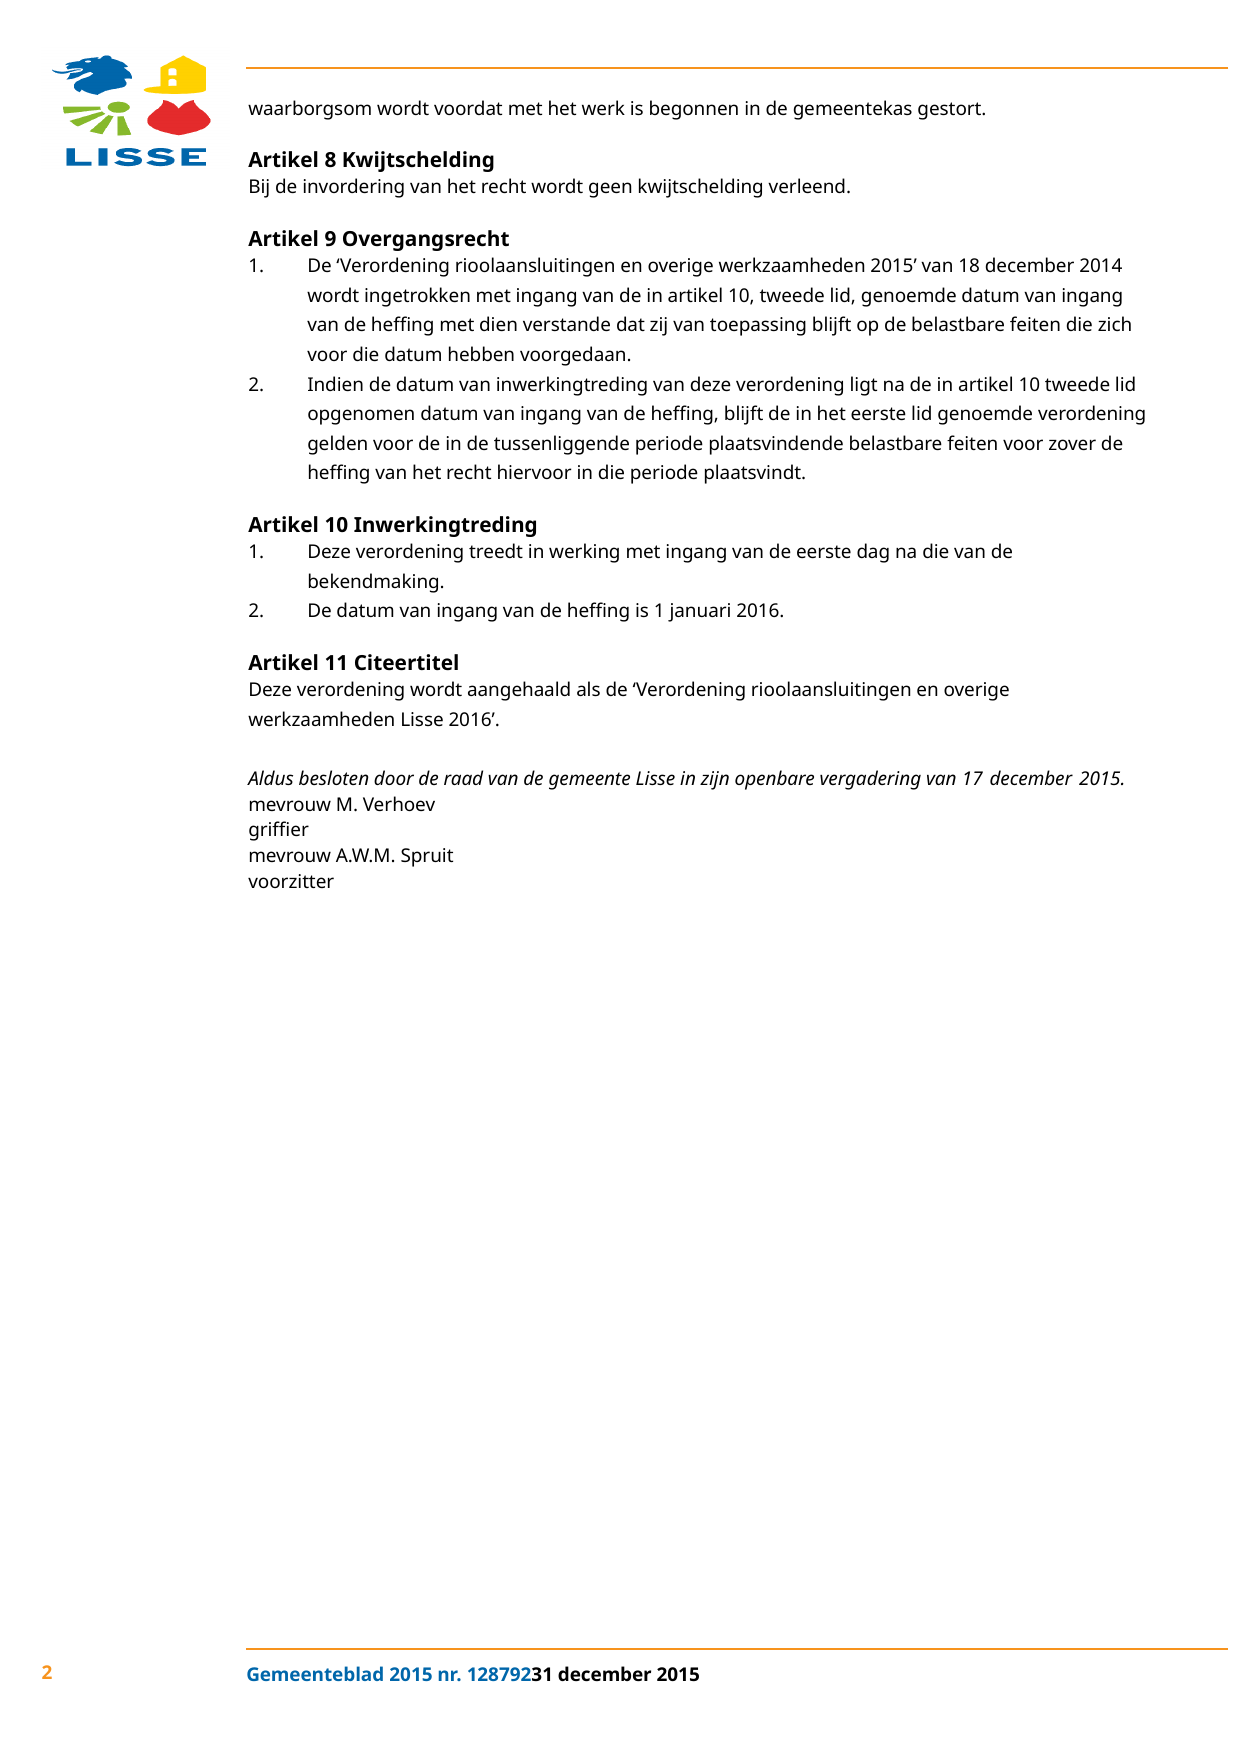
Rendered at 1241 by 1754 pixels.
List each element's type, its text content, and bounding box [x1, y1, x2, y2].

text Bij de invordering van het recht wordt geen kwijtschelding verleend. [248, 174, 1152, 199]
text griffier [248, 817, 1152, 842]
text Artikel 11 Citeertitel [248, 648, 1152, 676]
text Artikel 8 Kwijtschelding [248, 145, 1152, 174]
text Artikel 10 Inwerkingtreding [248, 510, 1152, 538]
text voorzitter [248, 868, 1152, 894]
text mevrouw M. Verhoev [248, 791, 1152, 817]
text Aldus besloten door de raad van de gemeente Lisse in zijn openbare vergadering van 17 december 2015. [248, 765, 1152, 791]
text Deze verordening wordt aangehaald als de ‘Verordening rioolaansluitingen en overige werkzaamheden Lisse 2016’. [248, 676, 1152, 732]
picture [41, 47, 231, 172]
text waarborgsom wordt voordat met het werk is begonnen in de gemeentekas gestort. [248, 95, 1152, 121]
list De ‘Verordening rioolaansluitingen en overige werkzaamheden 2015’ van 18 december 2014 wordt ingetrokken met ingang van de in artikel 10, tweede lid, genoemde datum van ingang van de heffing met dien verstande dat zij van toepassing blijft op de belastbare feiten die zich voor die datum hebben voorgedaan. [248, 252, 1152, 367]
list Indien de datum van inwerkingtreding van deze verordening ligt na de in artikel 10 tweede lid opgenomen datum van ingang van de heffing, blijft de in het eerste lid genoemde verordening gelden voor de in de tussenliggende periode plaatsvindende belastbare feiten voor zover de heffing van het recht hiervoor in die periode plaatsvindt. [248, 371, 1152, 485]
list Deze verordening treedt in werking met ingang van de eerste dag na die van de bekendmaking. [248, 538, 1152, 594]
text Artikel 9 Overgangsrecht [248, 224, 1152, 252]
list De datum van ingang van de heffing is 1 januari 2016. [248, 598, 1152, 623]
text mevrouw A.W.M. Spruit [248, 842, 1152, 868]
